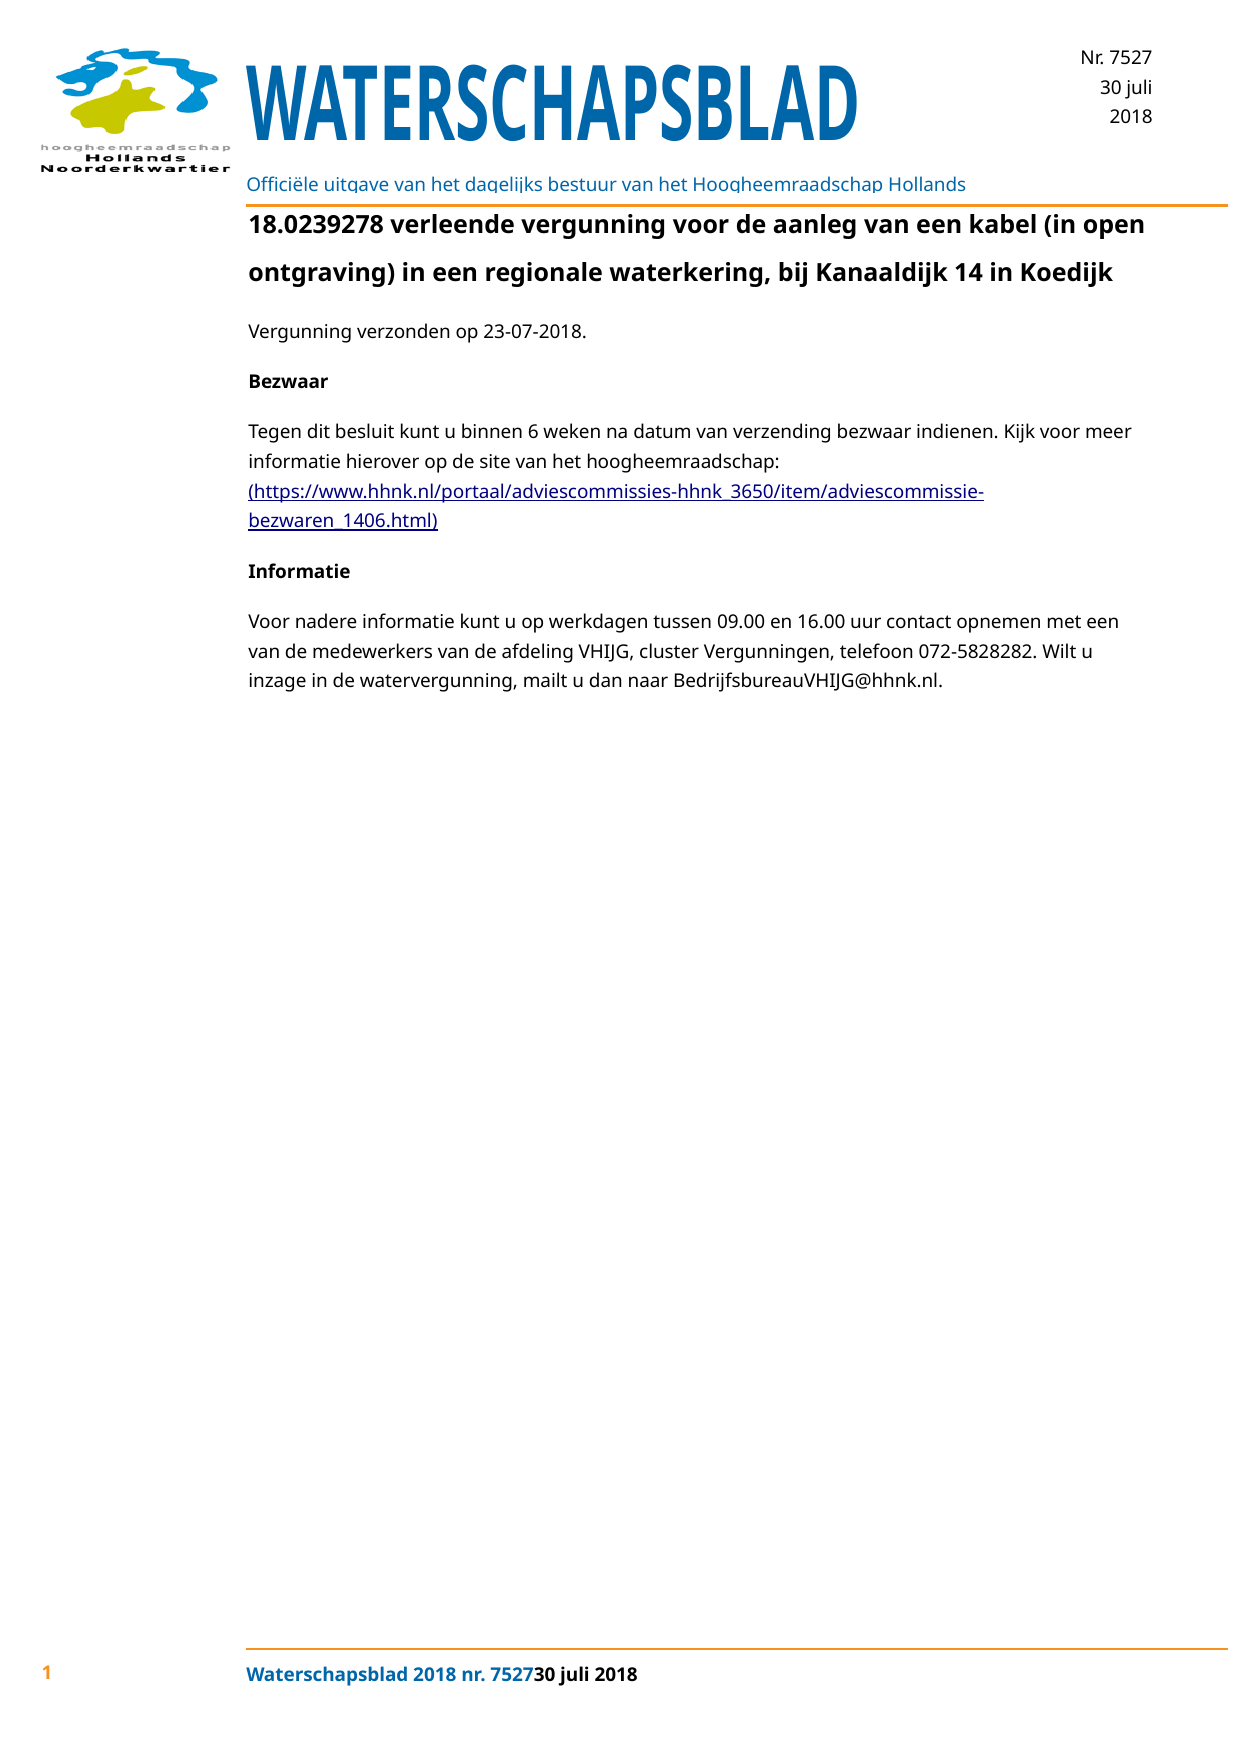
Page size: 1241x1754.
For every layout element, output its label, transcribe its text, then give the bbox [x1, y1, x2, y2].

text Tegen dit besluit kunt u binnen 6 weken na datum van verzending bezwaar indienen. Kijk voor meer informatie hierover op de site van het hoogheemraadschap: (https://www.hhnk.nl/portaal/adviescommissies-hhnk_3650/item/adviescommissie-bezwaren_1406.html) [248, 419, 1152, 533]
text Informatie [248, 558, 1152, 584]
text Voor nadere informatie kunt u op werkdagen tussen 09.00 en 16.00 uur contact opnemen met een van de medewerkers van de afdeling VHIJG, cluster Vergunningen, telefoon 072-5828282. Wilt u inzage in de watervergunning, mailt u dan naar BedrijfsbureauVHIJG@hhnk.nl. [248, 608, 1152, 693]
text Vergunning verzonden op 23-07-2018. [248, 318, 1152, 344]
text 18.0239278 verleende vergunning voor de aanleg van een kabel (in open ontgraving) in een regionale waterkering, bij Kanaaldijk 14 in Koedijk [248, 207, 1152, 288]
text Bezwaar [248, 368, 1152, 394]
picture [41, 47, 231, 172]
